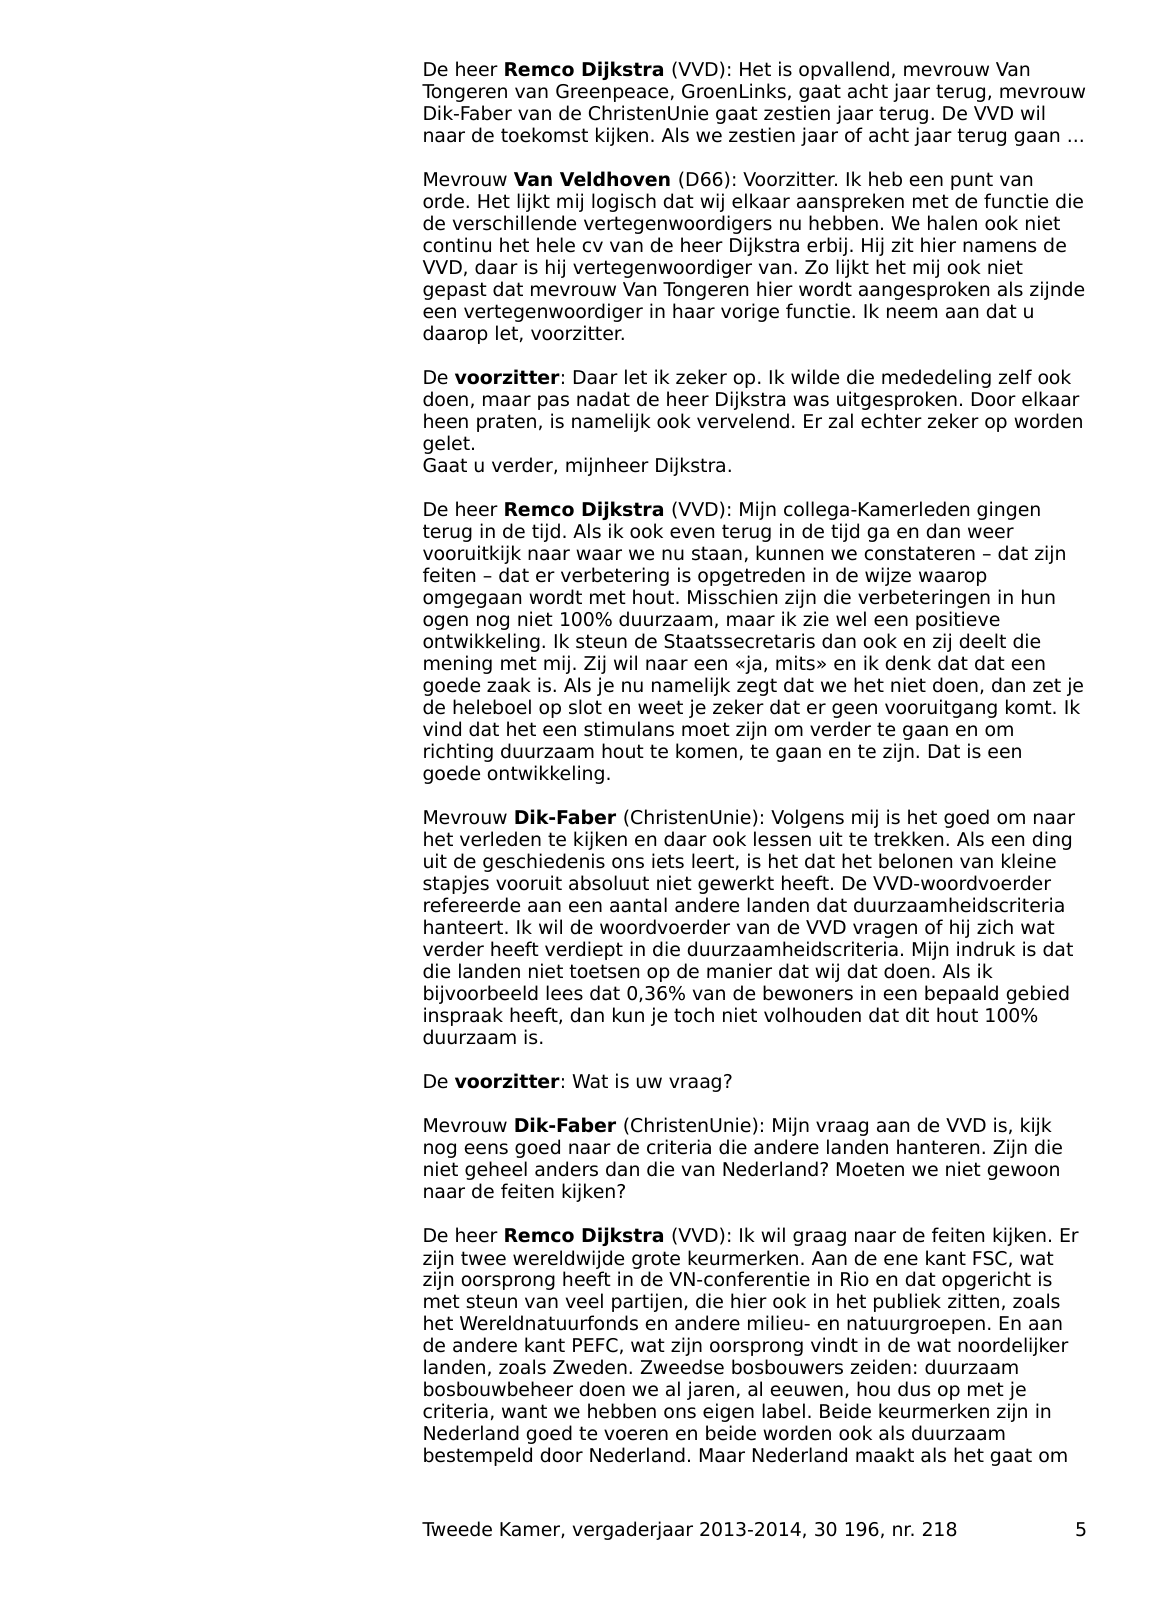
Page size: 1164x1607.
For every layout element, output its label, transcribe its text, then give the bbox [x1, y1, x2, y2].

text De heer Remco Dijkstra (VVD): Het is opvallend, mevrouw Van Tongeren van Greenpeace, GroenLinks, gaat acht jaar terug, mevrouw Dik-Faber van de ChristenUnie gaat zestien jaar terug. De VVD wil naar de toekomst kijken. Als we zestien jaar of acht jaar terug gaan ... [422, 59, 1087, 147]
text Mevrouw Dik-Faber (ChristenUnie): Volgens mij is het goed om naar het verleden te kijken en daar ook lessen uit te trekken. Als een ding uit de geschiedenis ons iets leert, is het dat het belonen van kleine stapjes vooruit absoluut niet gewerkt heeft. De VVD-woordvoerder refereerde aan een aantal andere landen dat duurzaamheidscriteria hanteert. Ik wil de woordvoerder van de VVD vragen of hij zich wat verder heeft verdiept in die duurzaamheidscriteria. Mijn indruk is dat die landen niet toetsen op de manier dat wij dat doen. Als ik bijvoorbeeld lees dat 0,36% van de bewoners in een bepaald gebied inspraak heeft, dan kun je toch niet volhouden dat dit hout 100% duurzaam is. [422, 807, 1087, 1049]
text Mevrouw Dik-Faber (ChristenUnie): Mijn vraag aan de VVD is, kijk nog eens goed naar de criteria die andere landen hanteren. Zijn die niet geheel anders dan die van Nederland? Moeten we niet gewoon naar de feiten kijken? [422, 1115, 1087, 1203]
text De voorzitter: Daar let ik zeker op. Ik wilde die mededeling zelf ook doen, maar pas nadat de heer Dijkstra was uitgesproken. Door elkaar heen praten, is namelijk ook vervelend. Er zal echter zeker op worden gelet. [422, 367, 1087, 455]
text De heer Remco Dijkstra (VVD): Ik wil graag naar de feiten kijken. Er zijn twee wereldwijde grote keurmerken. Aan de ene kant FSC, wat zijn oorsprong heeft in de VN-conferentie in Rio en dat opgericht is met steun van veel partijen, die hier ook in het publiek zitten, zoals het Wereldnatuurfonds en andere milieu- en natuurgroepen. En aan de andere kant PEFC, wat zijn oorsprong vindt in de wat noordelijker landen, zoals Zweden. Zweedse bosbouwers zeiden: duurzaam bosbouwbeheer doen we al jaren, al eeuwen, hou dus op met je criteria, want we hebben ons eigen label. Beide keurmerken zijn in Nederland goed te voeren en beide worden ook als duurzaam bestempeld door Nederland. Maar Nederland maakt als het gaat om [422, 1225, 1087, 1467]
text De heer Remco Dijkstra (VVD): Mijn collega-Kamerleden gingen terug in de tijd. Als ik ook even terug in de tijd ga en dan weer vooruitkijk naar waar we nu staan, kunnen we constateren – dat zijn feiten – dat er verbetering is opgetreden in de wijze waarop omgegaan wordt met hout. Misschien zijn die verbeteringen in hun ogen nog niet 100% duurzaam, maar ik zie wel een positieve ontwikkeling. Ik steun de Staatssecretaris dan ook en zij deelt die mening met mij. Zij wil naar een «ja, mits» en ik denk dat dat een goede zaak is. Als je nu namelijk zegt dat we het niet doen, dan zet je de heleboel op slot en weet je zeker dat er geen vooruitgang komt. Ik vind dat het een stimulans moet zijn om verder te gaan en om richting duurzaam hout te komen, te gaan en te zijn. Dat is een goede ontwikkeling. [422, 499, 1087, 785]
text Mevrouw Van Veldhoven (D66): Voorzitter. Ik heb een punt van orde. Het lijkt mij logisch dat wij elkaar aanspreken met de functie die de verschillende vertegenwoordigers nu hebben. We halen ook niet continu het hele cv van de heer Dijkstra erbij. Hij zit hier namens de VVD, daar is hij vertegenwoordiger van. Zo lijkt het mij ook niet gepast dat mevrouw Van Tongeren hier wordt aangesproken als zijnde een vertegenwoordiger in haar vorige functie. Ik neem aan dat u daarop let, voorzitter. [422, 169, 1087, 345]
text Gaat u verder, mijnheer Dijkstra. [422, 455, 1087, 477]
text De voorzitter: Wat is uw vraag? [422, 1071, 1087, 1093]
